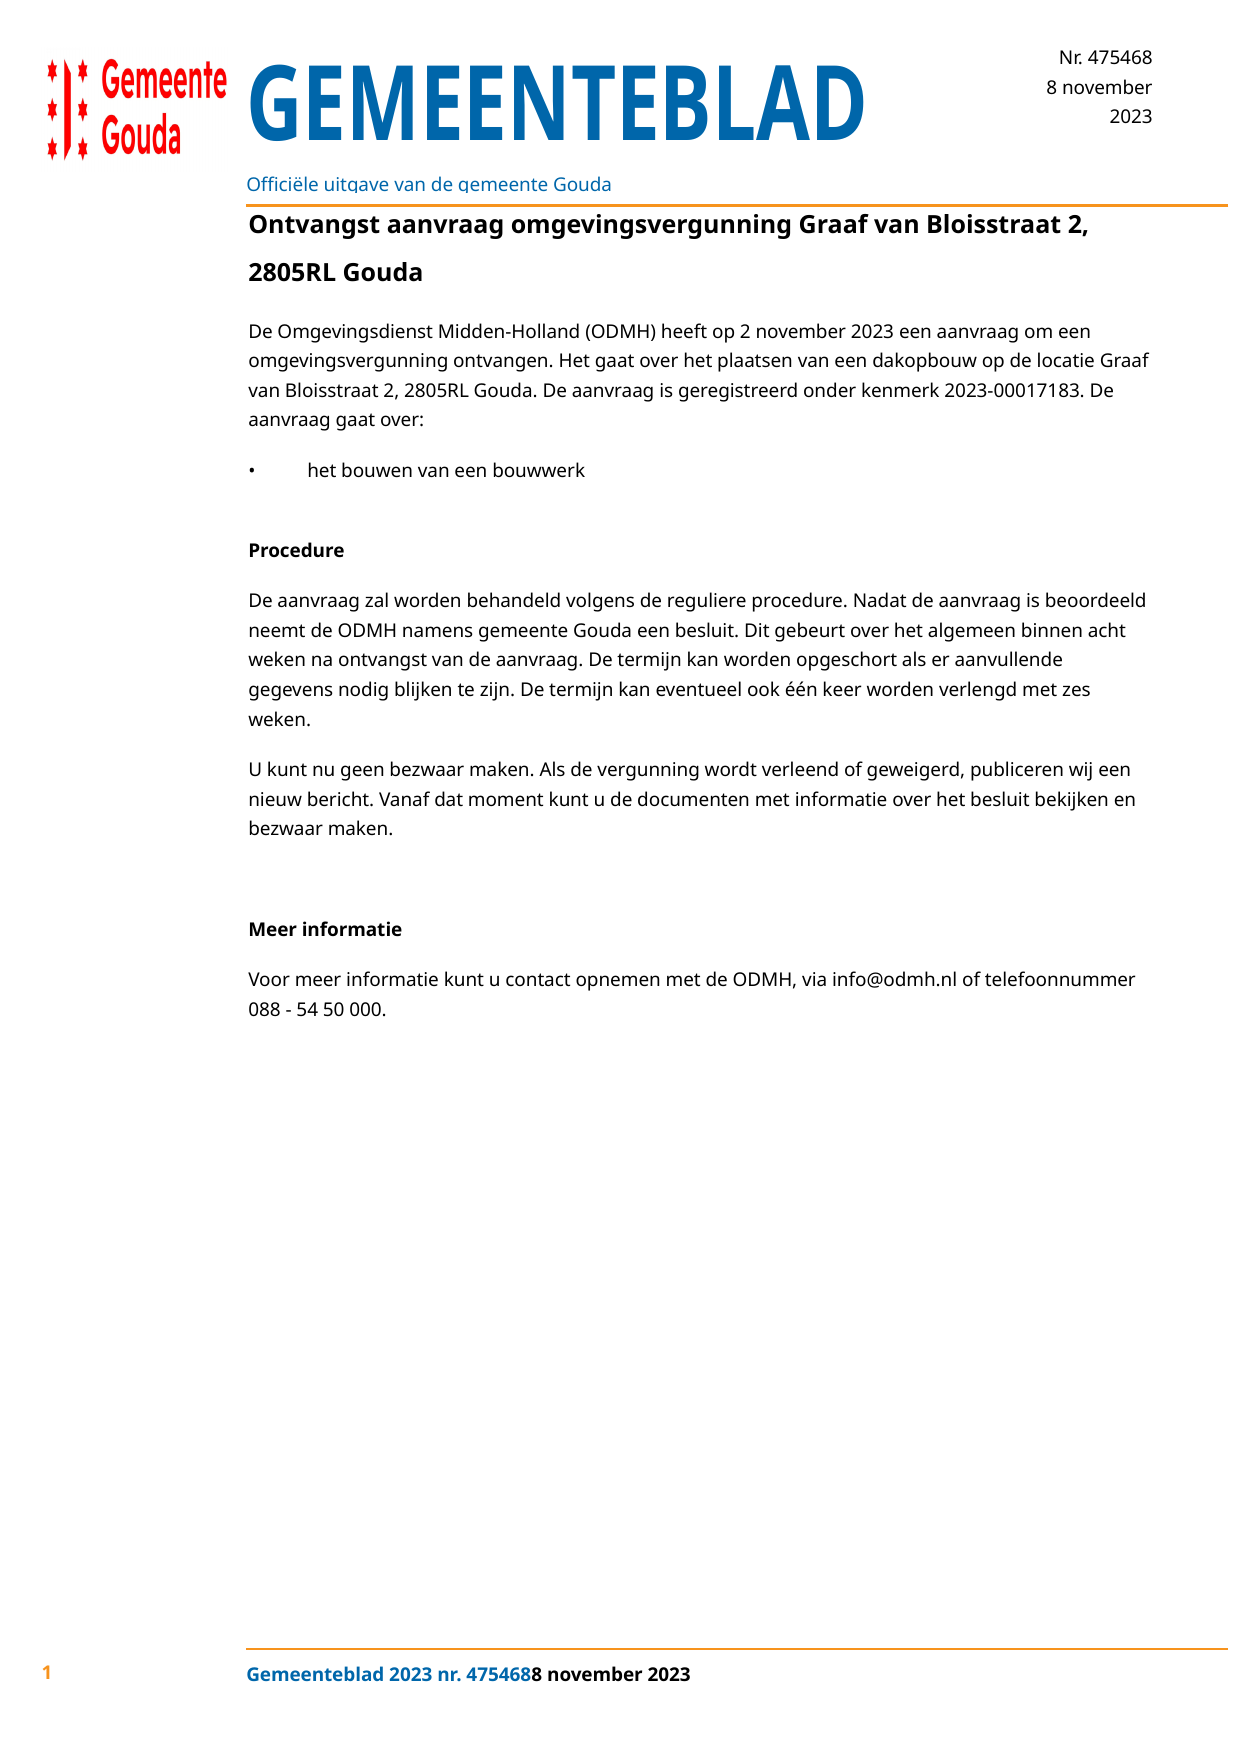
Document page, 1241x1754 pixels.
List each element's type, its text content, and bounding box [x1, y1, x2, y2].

picture [41, 47, 231, 172]
list het bouwen van een bouwwerk [248, 457, 1152, 483]
text Meer informatie [248, 916, 1152, 942]
text Ontvangst aanvraag omgevingsvergunning Graaf van Bloisstraat 2, 2805RL Gouda [248, 207, 1152, 288]
text De aanvraag zal worden behandeld volgens de reguliere procedure. Nadat de aanvraag is beoordeeld neemt de ODMH namens gemeente Gouda een besluit. Dit gebeurt over het algemeen binnen acht weken na ontvangst van de aanvraag. De termijn kan worden opgeschort als er aanvullende gegevens nodig blijken te zijn. De termijn kan eventueel ook één keer worden verlengd met zes weken. [248, 587, 1152, 732]
text Voor meer informatie kunt u contact opnemen met de ODMH, via info@odmh.nl of telefoonnummer 088 - 54 50 000. [248, 967, 1152, 1022]
text Procedure [248, 537, 1152, 563]
text U kunt nu geen bezwaar maken. Als de vergunning wordt verleend of geweigerd, publiceren wij een nieuw bericht. Vanaf dat moment kunt u de documenten met informatie over het besluit bekijken en bezwaar maken. [248, 756, 1152, 841]
text De Omgevingsdienst Midden-Holland (ODMH) heeft op 2 november 2023 een aanvraag om een omgevingsvergunning ontvangen. Het gaat over het plaatsen van een dakopbouw op de locatie Graaf van Bloisstraat 2, 2805RL Gouda. De aanvraag is geregistreerd onder kenmerk 2023-00017183. De aanvraag gaat over: [248, 318, 1152, 432]
